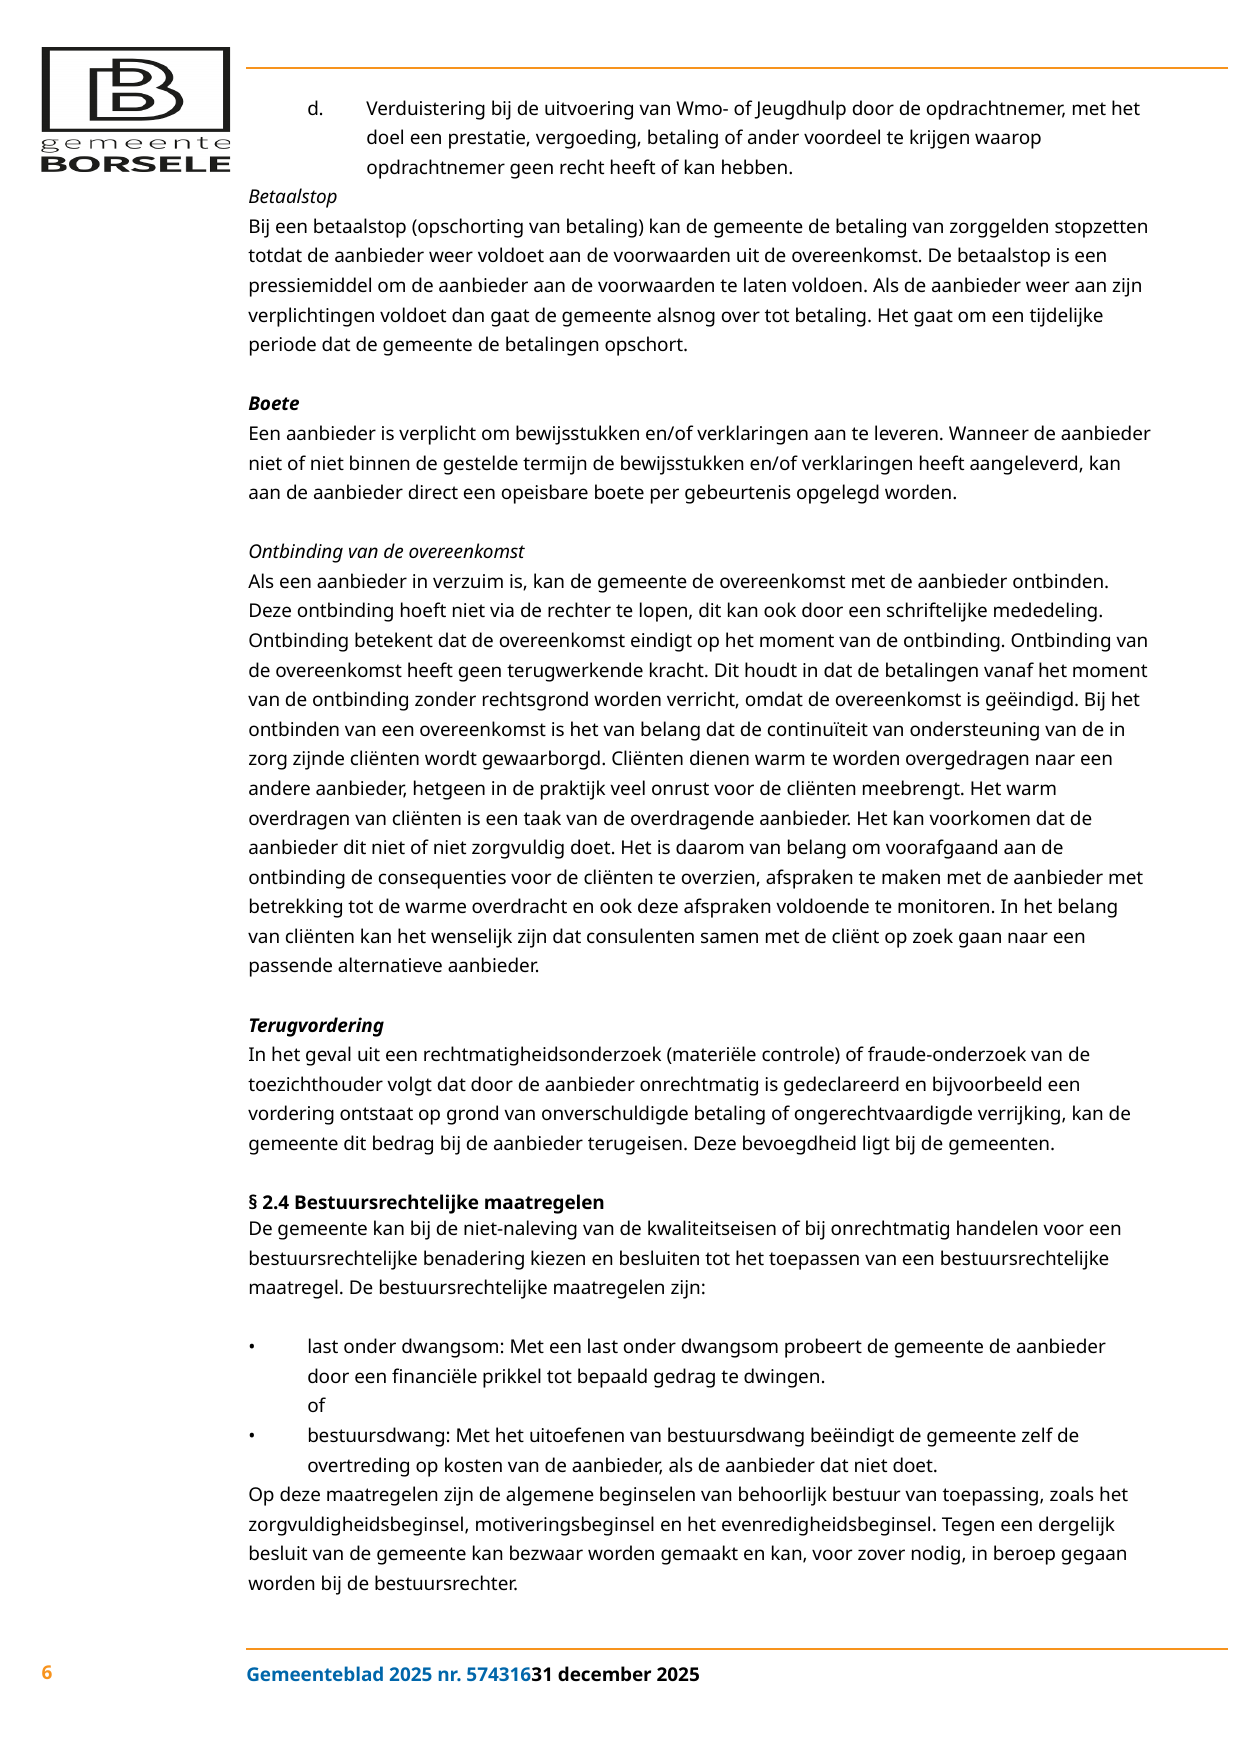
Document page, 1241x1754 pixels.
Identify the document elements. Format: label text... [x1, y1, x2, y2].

list bestuursdwang: Met het uitoefenen van bestuursdwang beëindigt de gemeente zelf de overtreding op kosten van de aanbieder, als de aanbieder dat niet doet. [248, 1422, 1152, 1477]
picture [41, 47, 231, 172]
text Een aanbieder is verplicht om bewijsstukken en/of verklaringen aan te leveren. Wanneer de aanbieder niet of niet binnen de gestelde termijn de bewijsstukken en/of verklaringen heeft aangeleverd, kan aan de aanbieder direct een opeisbare boete per gebeurtenis opgelegd worden. [248, 420, 1152, 505]
text § 2.4 Bestuursrechtelijke maatregelen [248, 1189, 1152, 1215]
list last onder dwangsom: Met een last onder dwangsom probeert de gemeente de aanbieder door een financiële prikkel tot bepaald gedrag te dwingen. [248, 1333, 1152, 1389]
text Bij een betaalstop (opschorting van betaling) kan de gemeente de betaling van zorggelden stopzetten totdat de aanbieder weer voldoet aan de voorwaarden uit de overeenkomst. De betaalstop is een pressiemiddel om de aanbieder aan de voorwaarden te laten voldoen. Als de aanbieder weer aan zijn verplichtingen voldoet dan gaat de gemeente alsnog over tot betaling. Het gaat om een tijdelijke periode dat de gemeente de betalingen opschort. [248, 213, 1152, 357]
text De gemeente kan bij de niet-naleving van de kwaliteitseisen of bij onrechtmatig handelen voor een bestuursrechtelijke benadering kiezen en besluiten tot het toepassen van een bestuursrechtelijke maatregel. De bestuursrechtelijke maatregelen zijn: [248, 1215, 1152, 1300]
text Op deze maatregelen zijn de algemene beginselen van behoorlijk bestuur van toepassing, zoals het zorgvuldigheidsbeginsel, motiveringsbeginsel en het evenredigheidsbeginsel. Tegen een dergelijk besluit van de gemeente kan bezwaar worden gemaakt en kan, voor zover nodig, in beroep gegaan worden bij de bestuursrechter. [248, 1481, 1152, 1596]
list Verduistering bij de uitvoering van Wmo- of Jeugdhulp door de opdrachtnemer, met het doel een prestatie, vergoeding, betaling of ander voordeel te krijgen waarop opdrachtnemer geen recht heeft of kan hebben. [307, 95, 1152, 180]
text Ontbinding van de overeenkomst [248, 538, 1152, 564]
text Als een aanbieder in verzuim is, kan de gemeente de overeenkomst met de aanbieder ontbinden. Deze ontbinding hoeft niet via de rechter te lopen, dit kan ook door een schriftelijke mededeling. Ontbinding betekent dat de overeenkomst eindigt op het moment van de ontbinding. Ontbinding van de overeenkomst heeft geen terugwerkende kracht. Dit houdt in dat de betalingen vanaf het moment van de ontbinding zonder rechtsgrond worden verricht, omdat de overeenkomst is geëindigd. Bij het ontbinden van een overeenkomst is het van belang dat de continuïteit van ondersteuning van de in zorg zijnde cliënten wordt gewaarborgd. Cliënten dienen warm te worden overgedragen naar een andere aanbieder, hetgeen in de praktijk veel onrust voor de cliënten meebrengt. Het warm overdragen van cliënten is een taak van de overdragende aanbieder. Het kan voorkomen dat de aanbieder dit niet of niet zorgvuldig doet. Het is daarom van belang om voorafgaand aan de ontbinding de consequenties voor de cliënten te overzien, afspraken te maken met de aanbieder met betrekking tot de warme overdracht en ook deze afspraken voldoende te monitoren. In het belang van cliënten kan het wenselijk zijn dat consulenten samen met de cliënt op zoek gaan naar een passende alternatieve aanbieder. [248, 568, 1152, 978]
text Terugvordering [248, 1012, 1152, 1038]
list of [248, 1393, 1152, 1418]
text Betaalstop [248, 183, 1152, 209]
text Boete [248, 391, 1152, 416]
text In het geval uit een rechtmatigheidsonderzoek (materiële controle) of fraude-onderzoek van de toezichthouder volgt dat door de aanbieder onrechtmatig is gedeclareerd en bijvoorbeeld een vordering ontstaat op grond van onverschuldigde betaling of ongerechtvaardigde verrijking, kan de gemeente dit bedrag bij de aanbieder terugeisen. Deze bevoegdheid ligt bij de gemeenten. [248, 1041, 1152, 1156]
